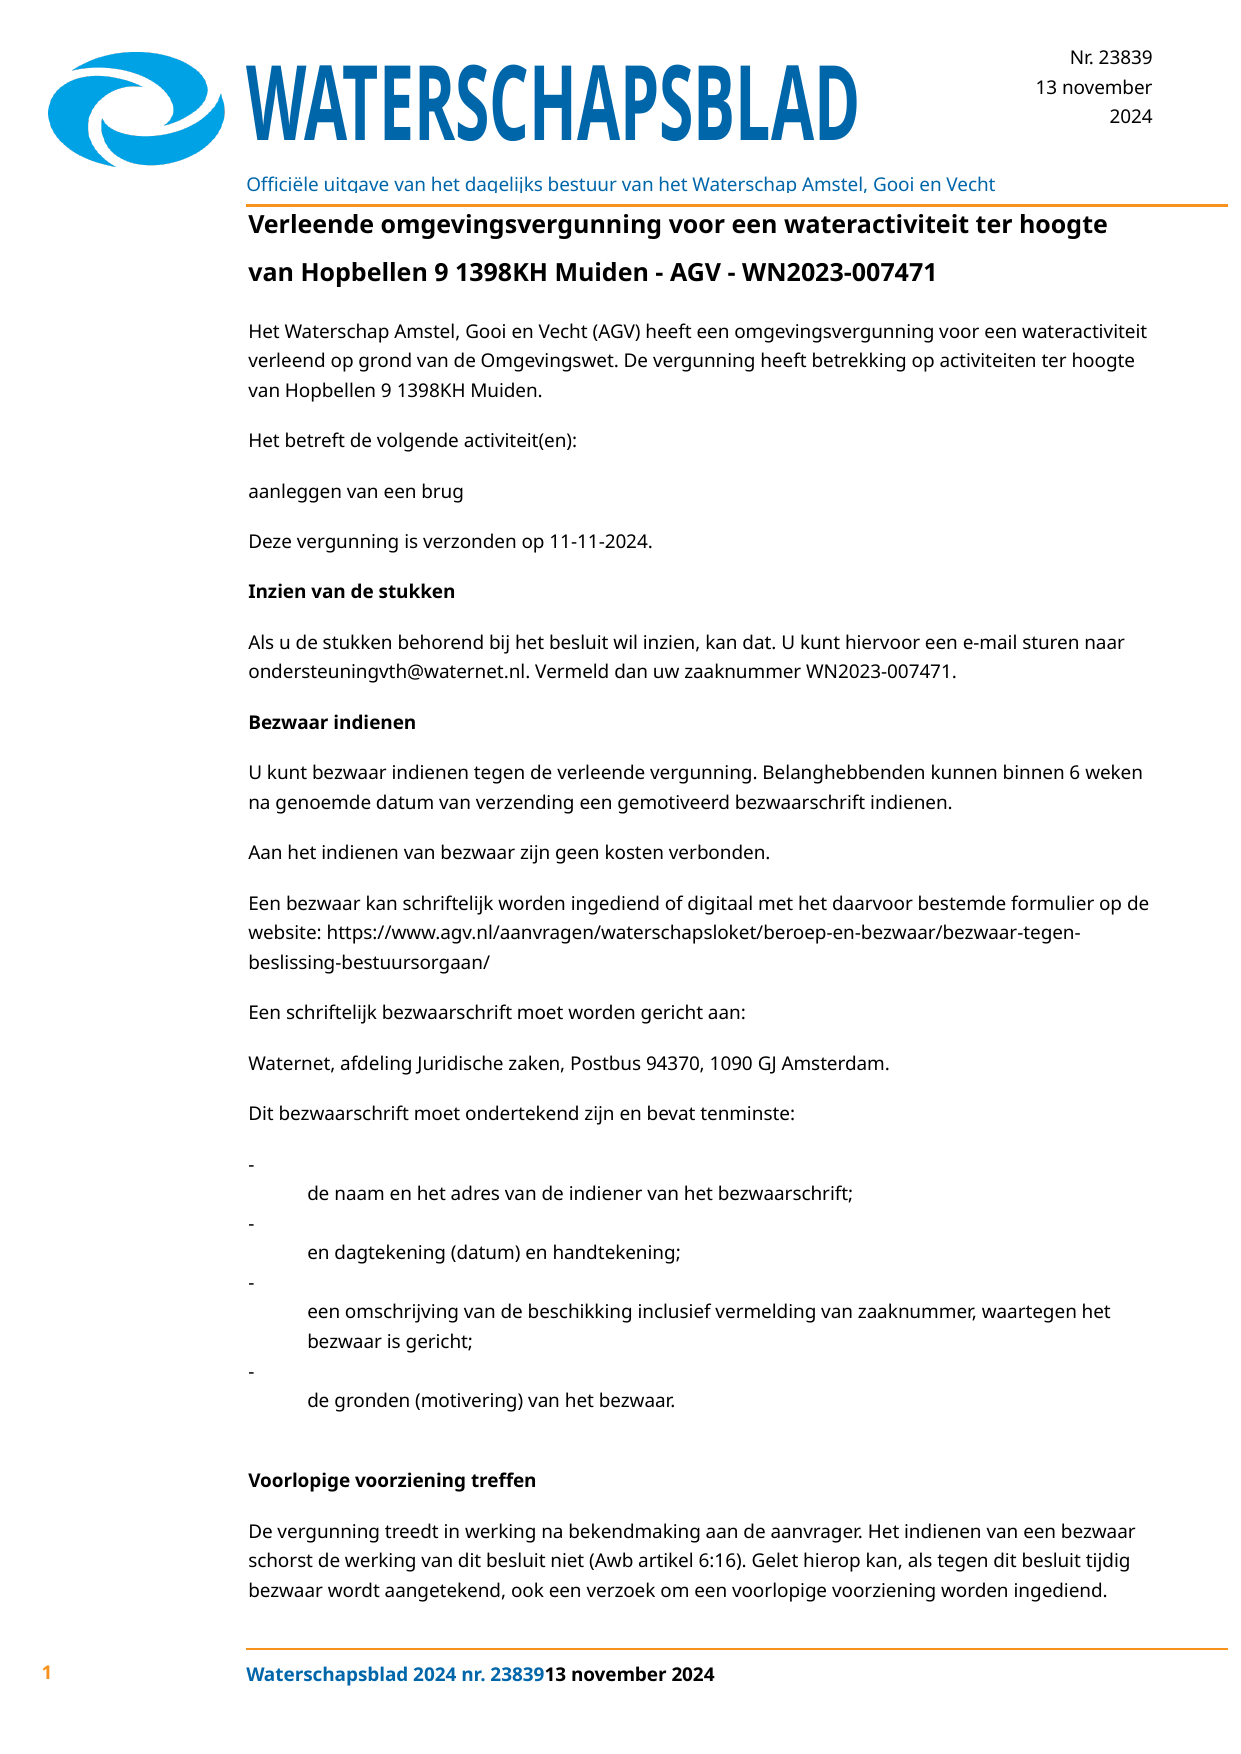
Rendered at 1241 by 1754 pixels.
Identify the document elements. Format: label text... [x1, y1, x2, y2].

text Dit bezwaarschrift moet ondertekend zijn en bevat tenminste: [248, 1100, 1152, 1126]
text Als u de stukken behorend bij het besluit wil inzien, kan dat. U kunt hiervoor een e-mail sturen naar ondersteuningvth@waternet.nl. Vermeld dan uw zaaknummer WN2023-007471. [248, 629, 1152, 684]
text Een bezwaar kan schriftelijk worden ingediend of digitaal met het daarvoor bestemde formulier op de website: https://www.agv.nl/aanvragen/waterschapsloket/beroep-en-bezwaar/bezwaar-tegen-beslissing-bestuursorgaan/ [248, 890, 1152, 975]
text U kunt bezwaar indienen tegen de verleende vergunning. Belanghebbenden kunnen binnen 6 weken na genoemde datum van verzending een gemotiveerd bezwaarschrift indienen. [248, 759, 1152, 815]
text Waternet, afdeling Juridische zaken, Postbus 94370, 1090 GJ Amsterdam. [248, 1050, 1152, 1076]
text Aan het indienen van bezwaar zijn geen kosten verbonden. [248, 839, 1152, 865]
text Het Waterschap Amstel, Gooi en Vecht (AGV) heeft een omgevingsvergunning voor een wateractiviteit verleend op grond van de Omgevingswet. De vergunning heeft betrekking op activiteiten ter hoogte van Hopbellen 9 1398KH Muiden. [248, 318, 1152, 403]
text Bezwaar indienen [248, 709, 1152, 735]
text Inzien van de stukken [248, 579, 1152, 604]
text Verleende omgevingsvergunning voor een wateractiviteit ter hoogte van Hopbellen 9 1398KH Muiden - AGV - WN2023-007471 [248, 207, 1152, 288]
text Deze vergunning is verzonden op 11-11-2024. [248, 528, 1152, 554]
list de naam en het adres van de indiener van het bezwaarschrift; [248, 1180, 1152, 1206]
text Voorlopige voorziening treffen [248, 1467, 1152, 1493]
list en dagtekening (datum) en handtekening; [248, 1239, 1152, 1265]
text De vergunning treedt in werking na bekendmaking aan de aanvrager. Het indienen van een bezwaar schorst de werking van dit besluit niet (Awb artikel 6:16). Gelet hierop kan, als tegen dit besluit tijdig bezwaar wordt aangetekend, ook een verzoek om een voorlopige voorziening worden ingediend. [248, 1518, 1152, 1603]
text aanleggen van een brug [248, 478, 1152, 504]
text Het betreft de volgende activiteit(en): [248, 427, 1152, 453]
list een omschrijving van de beschikking inclusief vermelding van zaaknummer, waartegen het bezwaar is gericht; [248, 1299, 1152, 1354]
list de gronden (motivering) van het bezwaar. [248, 1387, 1152, 1413]
picture [41, 47, 231, 172]
text Een schriftelijk bezwaarschrift moet worden gericht aan: [248, 999, 1152, 1025]
